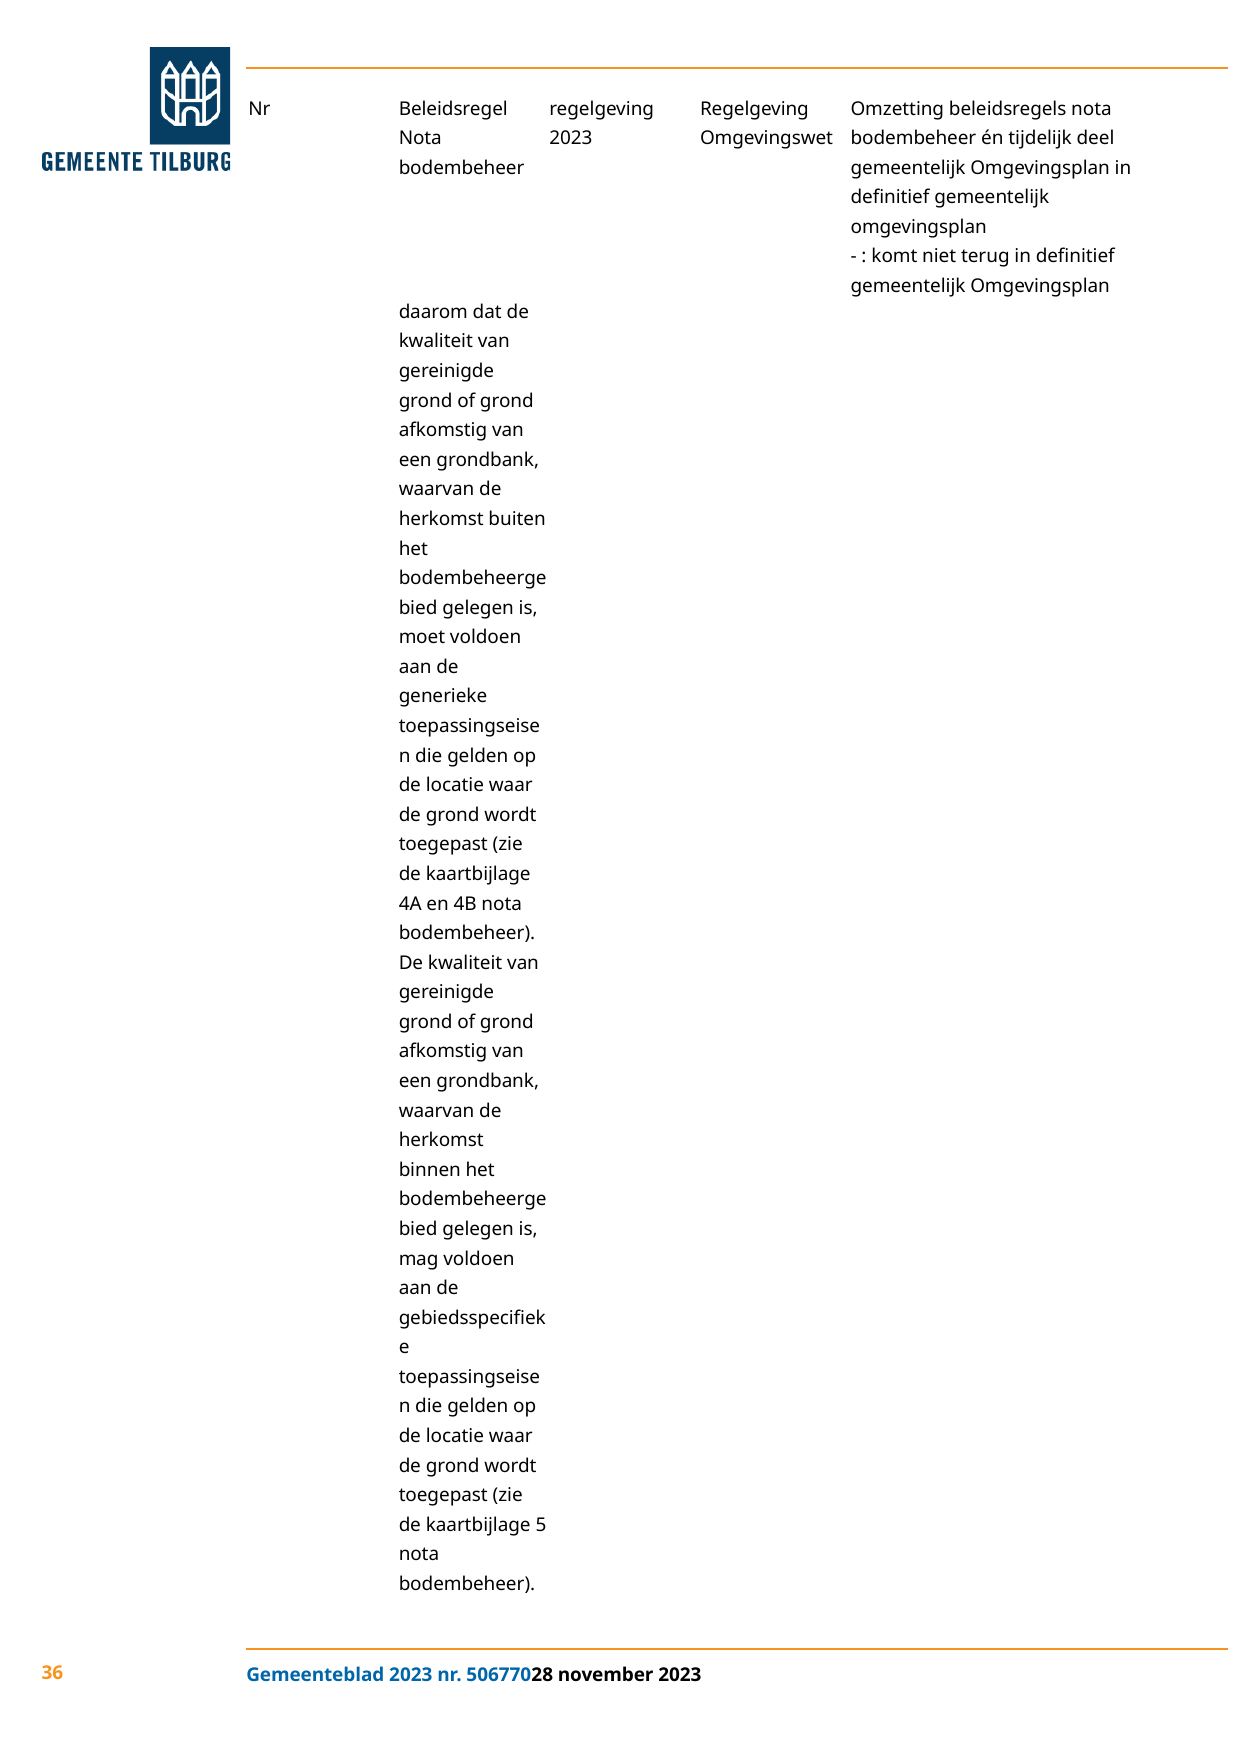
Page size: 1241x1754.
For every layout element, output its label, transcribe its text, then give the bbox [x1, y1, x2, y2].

table_header Nr [248, 95, 398, 298]
table_header Regelgeving Omgevingswet [700, 95, 850, 298]
table_cell daarom dat de kwaliteit van gereinigde grond of grond afkomstig van een grondbank, waarvan de herkomst buiten het bodembeheergebied gelegen is, moet voldoen aan de generieke toepassingseisen die gelden op de locatie waar de grond wordt toegepast (zie de kaartbijlage 4A en 4B nota bodembeheer). De kwaliteit van gereinigde grond of grond afkomstig van een grondbank, waarvan de herkomst binnen het bodembeheergebied gelegen is, mag voldoen aan de gebiedsspecifieke toepassingseisen die gelden op de locatie waar de grond wordt toegepast (zie de kaartbijlage 5 nota bodembeheer). [399, 298, 549, 1596]
table_header Omzetting beleidsregels nota bodembeheer én tijdelijk deel gemeentelijk Omgevingsplan in definitief gemeentelijk omgevingsplan - : komt niet terug in definitief gemeentelijk Omgevingsplan [850, 95, 1152, 298]
table_header Beleidsregel Nota bodembeheer [399, 95, 549, 298]
table_header regelgeving 2023 [549, 95, 700, 298]
table_cell - [700, 298, 850, 1596]
picture [41, 47, 231, 172]
table_cell [248, 298, 398, 1596]
table_cell - [850, 298, 1152, 1596]
table_cell [549, 298, 700, 1596]
